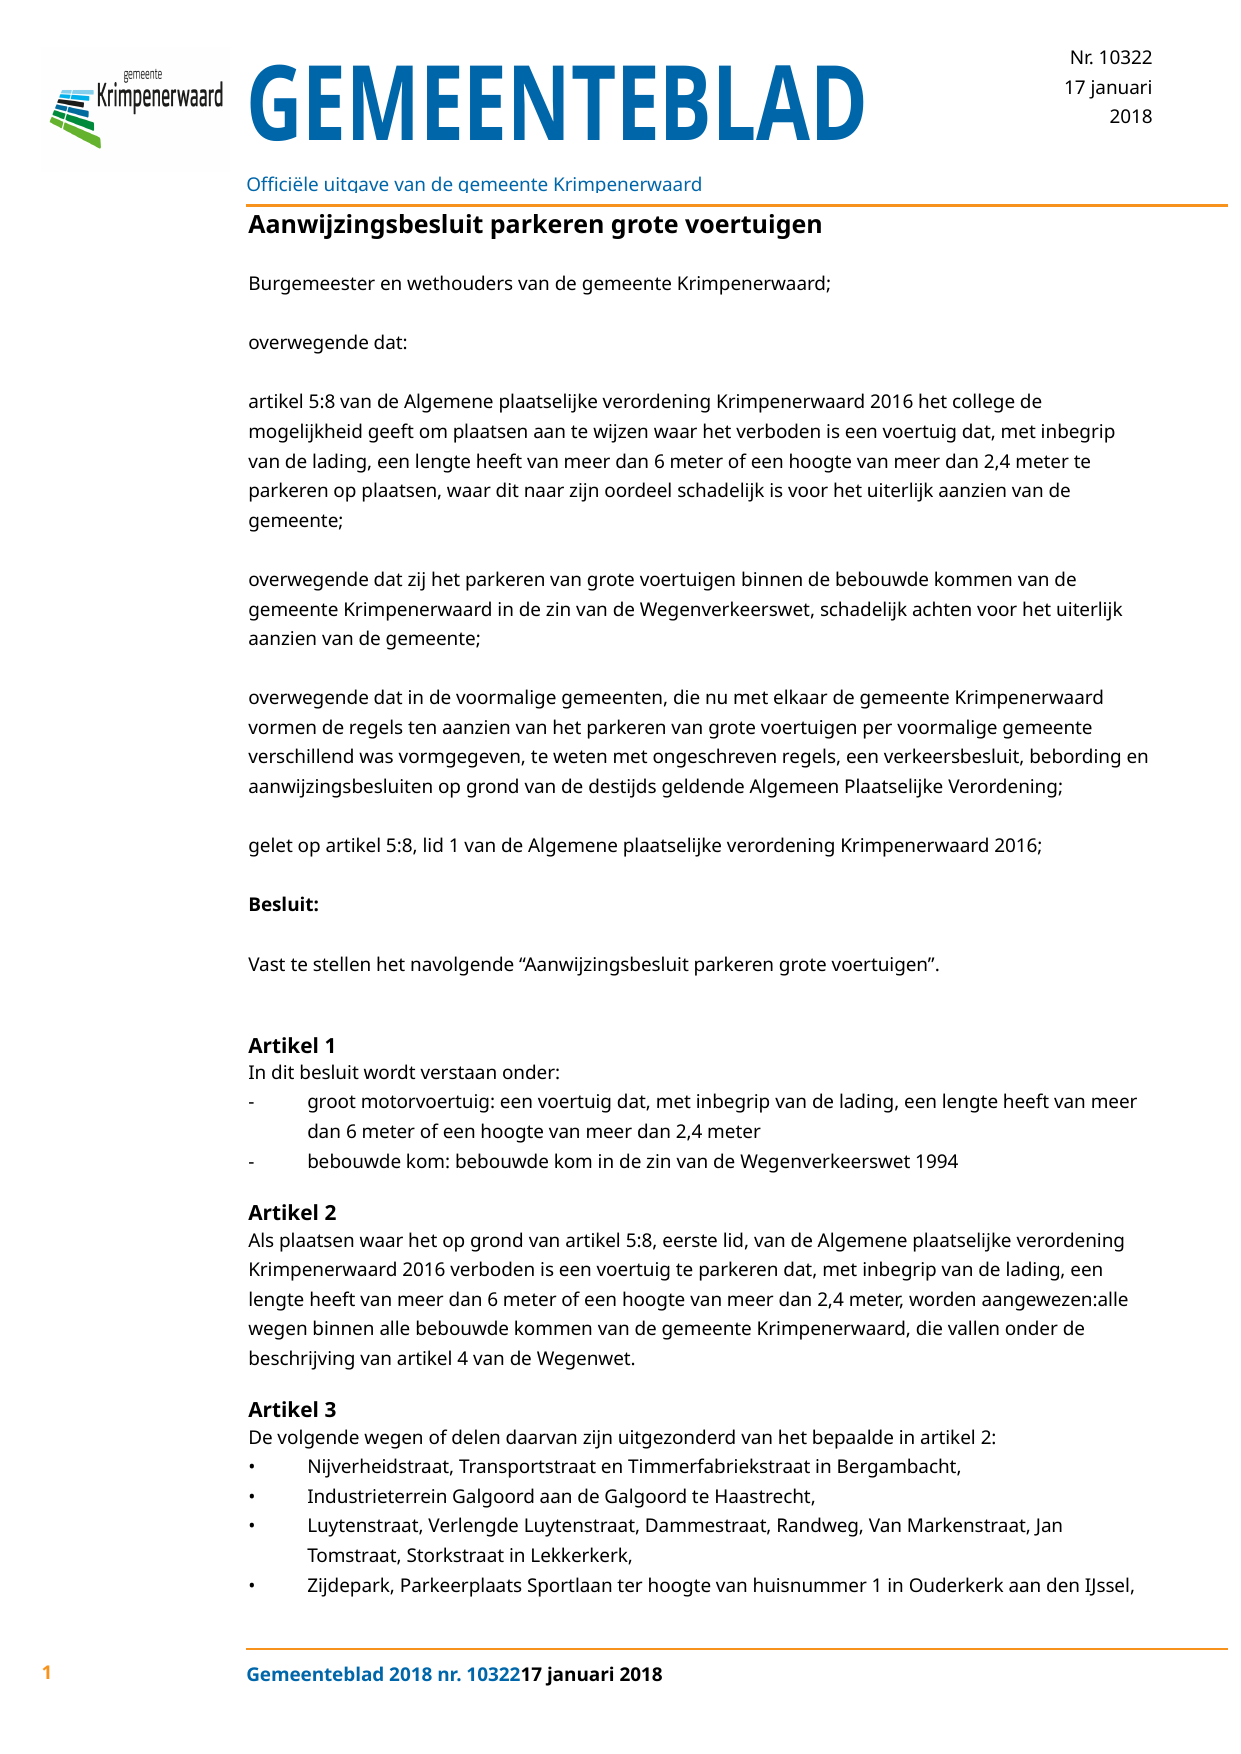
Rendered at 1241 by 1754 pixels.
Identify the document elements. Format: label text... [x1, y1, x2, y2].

text Als plaatsen waar het op grond van artikel 5:8, eerste lid, van de Algemene plaatselijke verordening Krimpenerwaard 2016 verboden is een voertuig te parkeren dat, met inbegrip van de lading, een lengte heeft van meer dan 6 meter of een hoogte van meer dan 2,4 meter, worden aangewezen:alle wegen binnen alle bebouwde kommen van de gemeente Krimpenerwaard, die vallen onder de beschrijving van artikel 4 van de Wegenwet. [248, 1227, 1152, 1371]
list bebouwde kom: bebouwde kom in de zin van de Wegenverkeerswet 1994 [248, 1148, 1152, 1174]
text Aanwijzingsbesluit parkeren grote voertuigen [248, 207, 1152, 241]
text gelet op artikel 5:8, lid 1 van de Algemene plaatselijke verordening Krimpenerwaard 2016; [248, 832, 1152, 858]
text Vast te stellen het navolgende “Aanwijzingsbesluit parkeren grote voertuigen”. [248, 951, 1152, 976]
list Nijverheidstraat, Transportstraat en Timmerfabriekstraat in Bergambacht, [248, 1453, 1152, 1479]
text artikel 5:8 van de Algemene plaatselijke verordening Krimpenerwaard 2016 het college de mogelijkheid geeft om plaatsen aan te wijzen waar het verboden is een voertuig dat, met inbegrip van de lading, een lengte heeft van meer dan 6 meter of een hoogte van meer dan 2,4 meter te parkeren op plaatsen, waar dit naar zijn oordeel schadelijk is voor het uiterlijk aanzien van de gemeente; [248, 389, 1152, 533]
text Artikel 1 [248, 1031, 1152, 1059]
text overwegende dat zij het parkeren van grote voertuigen binnen de bebouwde kommen van de gemeente Krimpenerwaard in de zin van de Wegenverkeerswet, schadelijk achten voor het uiterlijk aanzien van de gemeente; [248, 566, 1152, 651]
text overwegende dat: [248, 329, 1152, 355]
picture [41, 47, 231, 172]
text De volgende wegen of delen daarvan zijn uitgezonderd van het bepaalde in artikel 2: [248, 1424, 1152, 1450]
text Besluit: [248, 892, 1152, 917]
text overwegende dat in de voormalige gemeenten, die nu met elkaar de gemeente Krimpenerwaard vormen de regels ten aanzien van het parkeren van grote voertuigen per voormalige gemeente verschillend was vormgegeven, te weten met ongeschreven regels, een verkeersbesluit, bebording en aanwijzingsbesluiten op grond van de destijds geldende Algemeen Plaatselijke Verordening; [248, 684, 1152, 799]
text Artikel 3 [248, 1396, 1152, 1424]
list groot motorvoertuig: een voertuig dat, met inbegrip van de lading, een lengte heeft van meer dan 6 meter of een hoogte van meer dan 2,4 meter [248, 1089, 1152, 1144]
text Burgemeester en wethouders van de gemeente Krimpenerwaard; [248, 270, 1152, 296]
text In dit besluit wordt verstaan onder: [248, 1059, 1152, 1085]
list Industrieterrein Galgoord aan de Galgoord te Haastrecht, [248, 1483, 1152, 1509]
text Artikel 2 [248, 1198, 1152, 1227]
list Luytenstraat, Verlengde Luytenstraat, Dammestraat, Randweg, Van Markenstraat, Jan Tomstraat, Storkstraat in Lekkerkerk, [248, 1513, 1152, 1568]
list Zijdepark, Parkeerplaats Sportlaan ter hoogte van huisnummer 1 in Ouderkerk aan den IJssel, [248, 1572, 1152, 1598]
